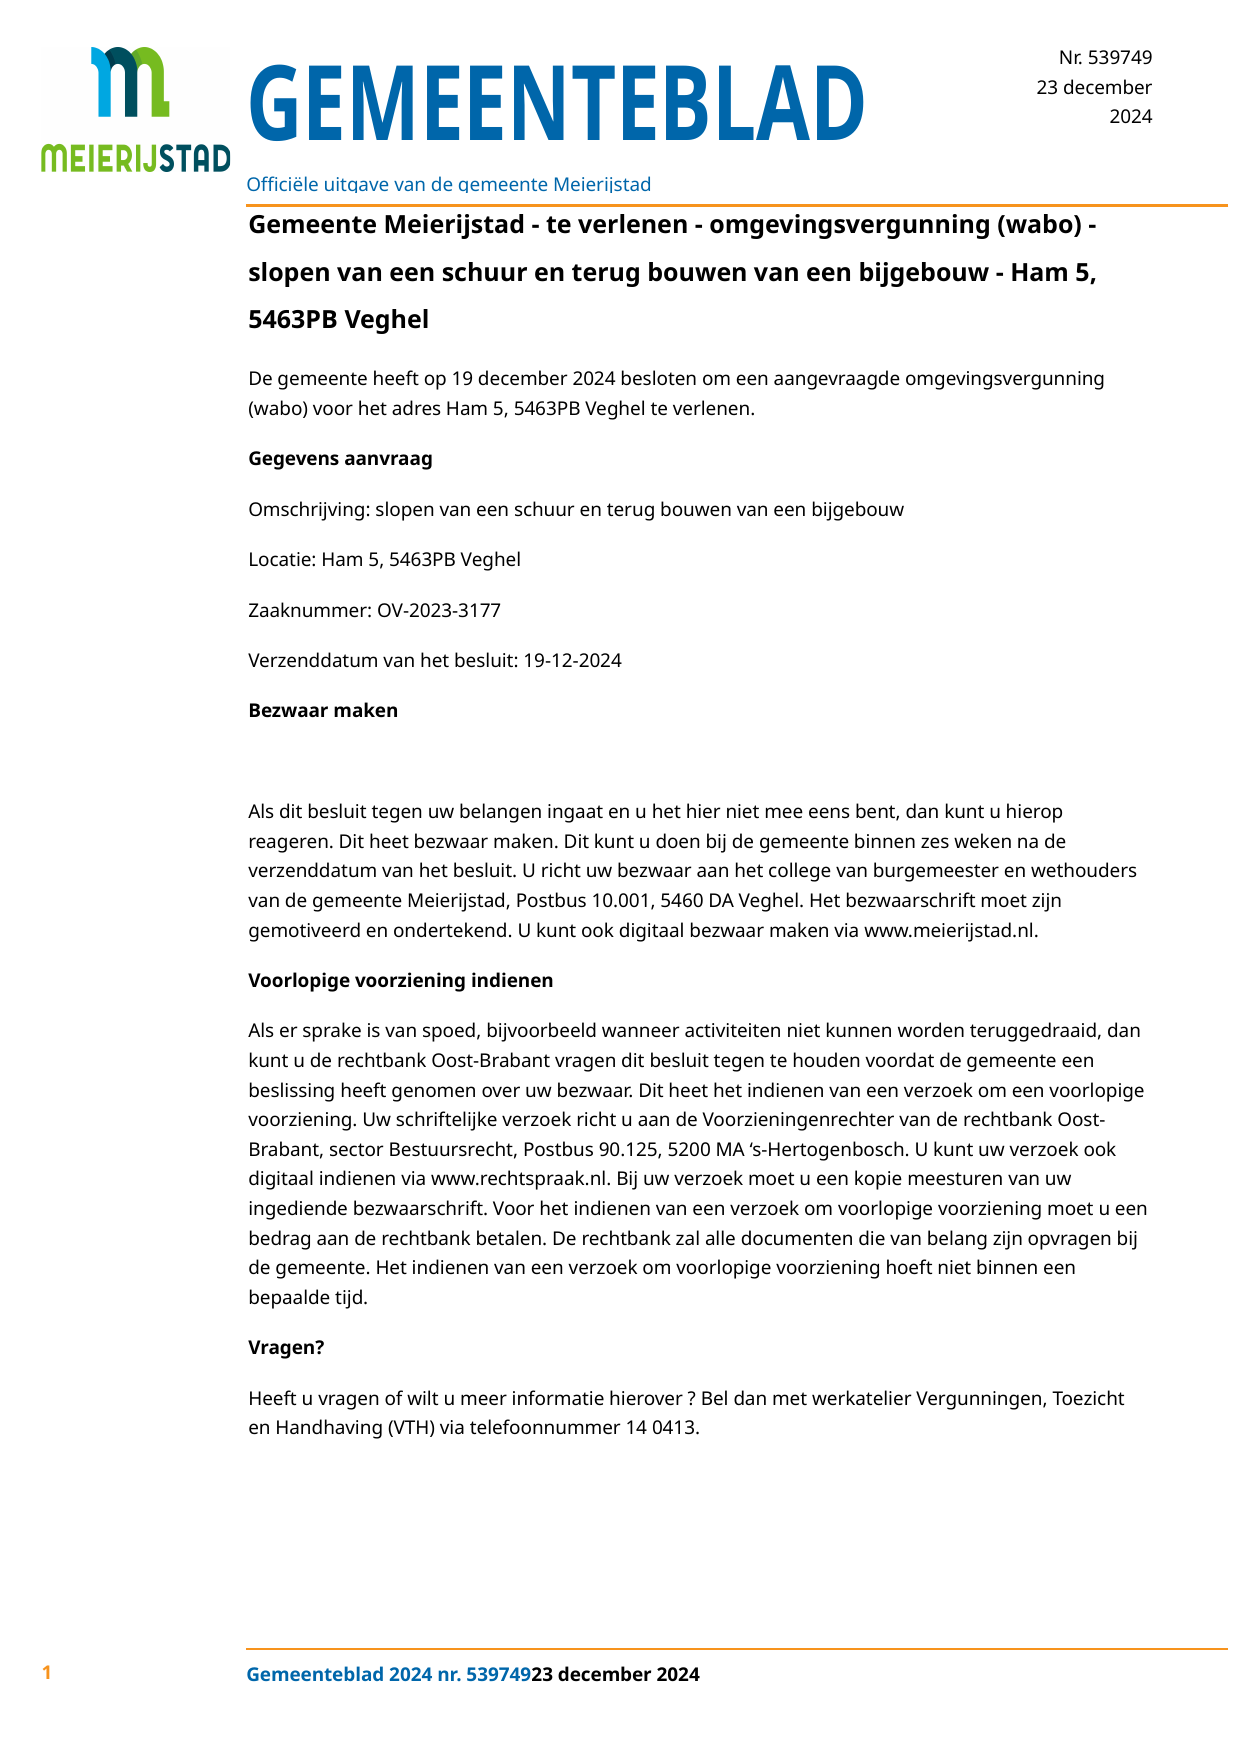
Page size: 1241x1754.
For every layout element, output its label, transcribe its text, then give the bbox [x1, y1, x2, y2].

text Heeft u vragen of wilt u meer informatie hierover ? Bel dan met werkatelier Vergunningen, Toezicht en Handhaving (VTH) via telefoonnummer 14 0413. [248, 1385, 1152, 1440]
text Als er sprake is van spoed, bijvoorbeeld wanneer activiteiten niet kunnen worden teruggedraaid, dan kunt u de rechtbank Oost-Brabant vragen dit besluit tegen te houden voordat de gemeente een beslissing heeft genomen over uw bezwaar. Dit heet het indienen van een verzoek om een voorlopige voorziening. Uw schriftelijke verzoek richt u aan de Voorzieningenrechter van de rechtbank Oost-Brabant, sector Bestuursrecht, Postbus 90.125, 5200 MA ‘s-Hertogenbosch. U kunt uw verzoek ook digitaal indienen via www.rechtspraak.nl. Bij uw verzoek moet u een kopie meesturen van uw ingediende bezwaarschrift. Voor het indienen van een verzoek om voorlopige voorziening moet u een bedrag aan de rechtbank betalen. De rechtbank zal alle documenten die van belang zijn opvragen bij de gemeente. Het indienen van een verzoek om voorlopige voorziening hoeft niet binnen een bepaalde tijd. [248, 1018, 1152, 1309]
text Gemeente Meierijstad - te verlenen - omgevingsvergunning (wabo) - slopen van een schuur en terug bouwen van een bijgebouw - Ham 5, 5463PB Veghel [248, 207, 1152, 336]
text Omschrijving: slopen van een schuur en terug bouwen van een bijgebouw [248, 496, 1152, 522]
text Verzenddatum van het besluit: 19-12-2024 [248, 647, 1152, 673]
text Vragen? [248, 1334, 1152, 1360]
text Gegevens aanvraag [248, 446, 1152, 471]
text Bezwaar maken [248, 698, 1152, 723]
picture [41, 47, 231, 172]
text De gemeente heeft op 19 december 2024 besloten om een aangevraagde omgevingsvergunning (wabo) voor het adres Ham 5, 5463PB Veghel te verlenen. [248, 366, 1152, 421]
text Voorlopige voorziening indienen [248, 967, 1152, 993]
text Zaaknummer: OV-2023-3177 [248, 597, 1152, 622]
text Locatie: Ham 5, 5463PB Veghel [248, 546, 1152, 572]
text Als dit besluit tegen uw belangen ingaat en u het hier niet mee eens bent, dan kunt u hierop reageren. Dit heet bezwaar maken. Dit kunt u doen bij de gemeente binnen zes weken na de verzenddatum van het besluit. U richt uw bezwaar aan het college van burgemeester en wethouders van de gemeente Meierijstad, Postbus 10.001, 5460 DA Veghel. Het bezwaarschrift moet zijn gemotiveerd en ondertekend. U kunt ook digitaal bezwaar maken via www.meierijstad.nl. [248, 798, 1152, 942]
